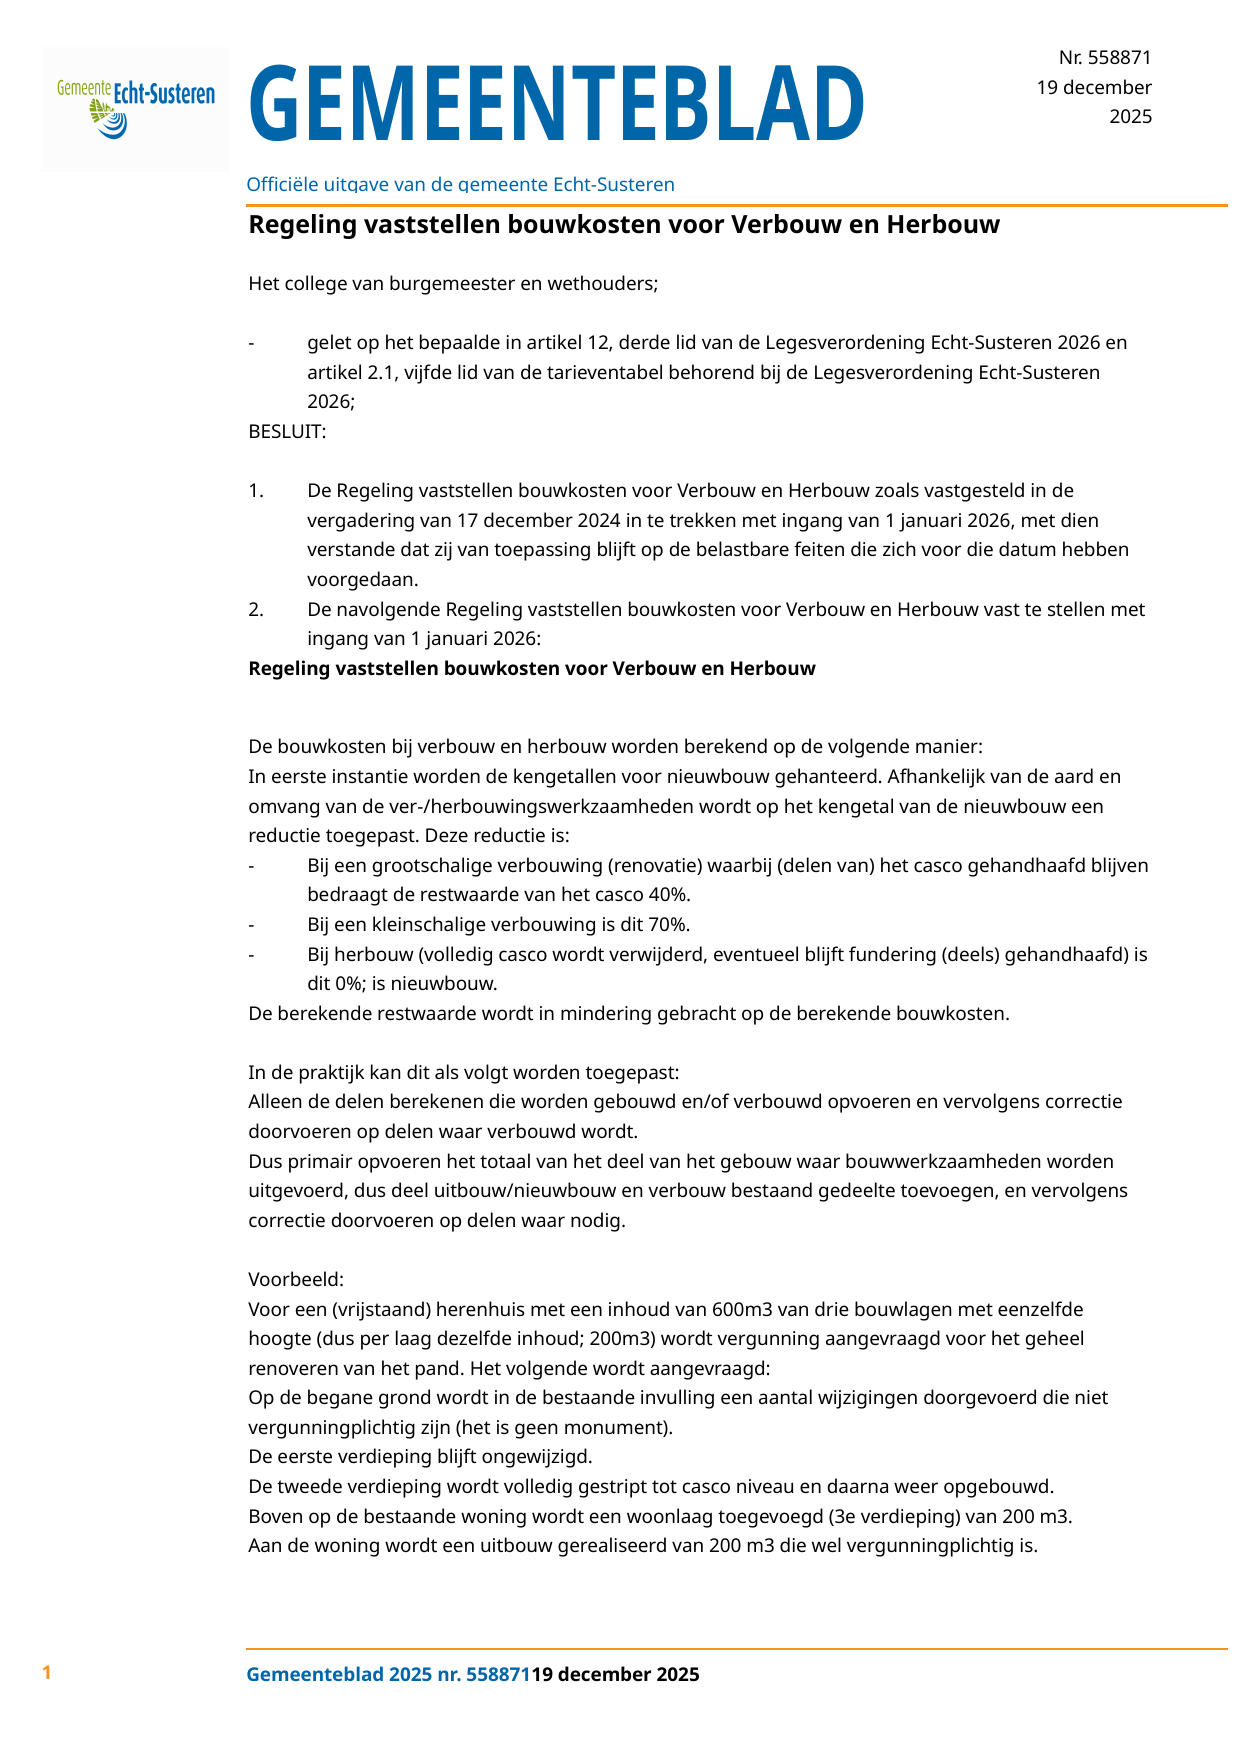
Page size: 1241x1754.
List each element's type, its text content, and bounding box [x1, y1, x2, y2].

text De bouwkosten bij verbouw en herbouw worden berekend op de volgende manier: [248, 734, 1152, 759]
list Bij herbouw (volledig casco wordt verwijderd, eventueel blijft fundering (deels) gehandhaafd) is dit 0%; is nieuwbouw. [248, 941, 1152, 996]
text De berekende restwaarde wordt in mindering gebracht op de berekende bouwkosten. [248, 1000, 1152, 1026]
text Aan de woning wordt een uitbouw gerealiseerd van 200 m3 die wel vergunningplichtig is. [248, 1532, 1152, 1558]
list De Regeling vaststellen bouwkosten voor Verbouw en Herbouw zoals vastgesteld in de vergadering van 17 december 2024 in te trekken met ingang van 1 januari 2026, met dien verstande dat zij van toepassing blijft op de belastbare feiten die zich voor die datum hebben voorgedaan. [248, 477, 1152, 592]
text In de praktijk kan dit als volgt worden toegepast: [248, 1059, 1152, 1085]
text De eerste verdieping blijft ongewijzigd. [248, 1444, 1152, 1469]
text Voorbeeld: [248, 1266, 1152, 1292]
text Dus primair opvoeren het totaal van het deel van het gebouw waar bouwwerkzaamheden worden uitgevoerd, dus deel uitbouw/nieuwbouw en verbouw bestaand gedeelte toevoegen, en vervolgens correctie doorvoeren op delen waar nodig. [248, 1148, 1152, 1233]
picture [41, 47, 231, 172]
list Bij een kleinschalige verbouwing is dit 70%. [248, 911, 1152, 937]
text Voor een (vrijstaand) herenhuis met een inhoud van 600m3 van drie bouwlagen met eenzelfde hoogte (dus per laag dezelfde inhoud; 200m3) wordt vergunning aangevraagd voor het geheel renoveren van het pand. Het volgende wordt aangevraagd: [248, 1296, 1152, 1381]
list gelet op het bepaalde in artikel 12, derde lid van de Legesverordening Echt-Susteren 2026 en artikel 2.1, vijfde lid van de tarieventabel behorend bij de Legesverordening Echt-Susteren 2026; [248, 329, 1152, 414]
text BESLUIT: [248, 418, 1152, 444]
list Bij een grootschalige verbouwing (renovatie) waarbij (delen van) het casco gehandhaafd blijven bedraagt de restwaarde van het casco 40%. [248, 852, 1152, 907]
text Het college van burgemeester en wethouders; [248, 270, 1152, 296]
text Regeling vaststellen bouwkosten voor Verbouw en Herbouw [248, 655, 1152, 681]
text De tweede verdieping wordt volledig gestript tot casco niveau en daarna weer opgebouwd. [248, 1473, 1152, 1499]
text Op de begane grond wordt in de bestaande invulling een aantal wijzigingen doorgevoerd die niet vergunningplichtig zijn (het is geen monument). [248, 1384, 1152, 1440]
text Regeling vaststellen bouwkosten voor Verbouw en Herbouw [248, 207, 1152, 241]
list De navolgende Regeling vaststellen bouwkosten voor Verbouw en Herbouw vast te stellen met ingang van 1 januari 2026: [248, 596, 1152, 651]
text Alleen de delen berekenen die worden gebouwd en/of verbouwd opvoeren en vervolgens correctie doorvoeren op delen waar verbouwd wordt. [248, 1089, 1152, 1144]
text Boven op de bestaande woning wordt een woonlaag toegevoegd (3e verdieping) van 200 m3. [248, 1503, 1152, 1529]
text In eerste instantie worden de kengetallen voor nieuwbouw gehanteerd. Afhankelijk van de aard en omvang van de ver-/herbouwingswerkzaamheden wordt op het kengetal van de nieuwbouw een reductie toegepast. Deze reductie is: [248, 763, 1152, 848]
